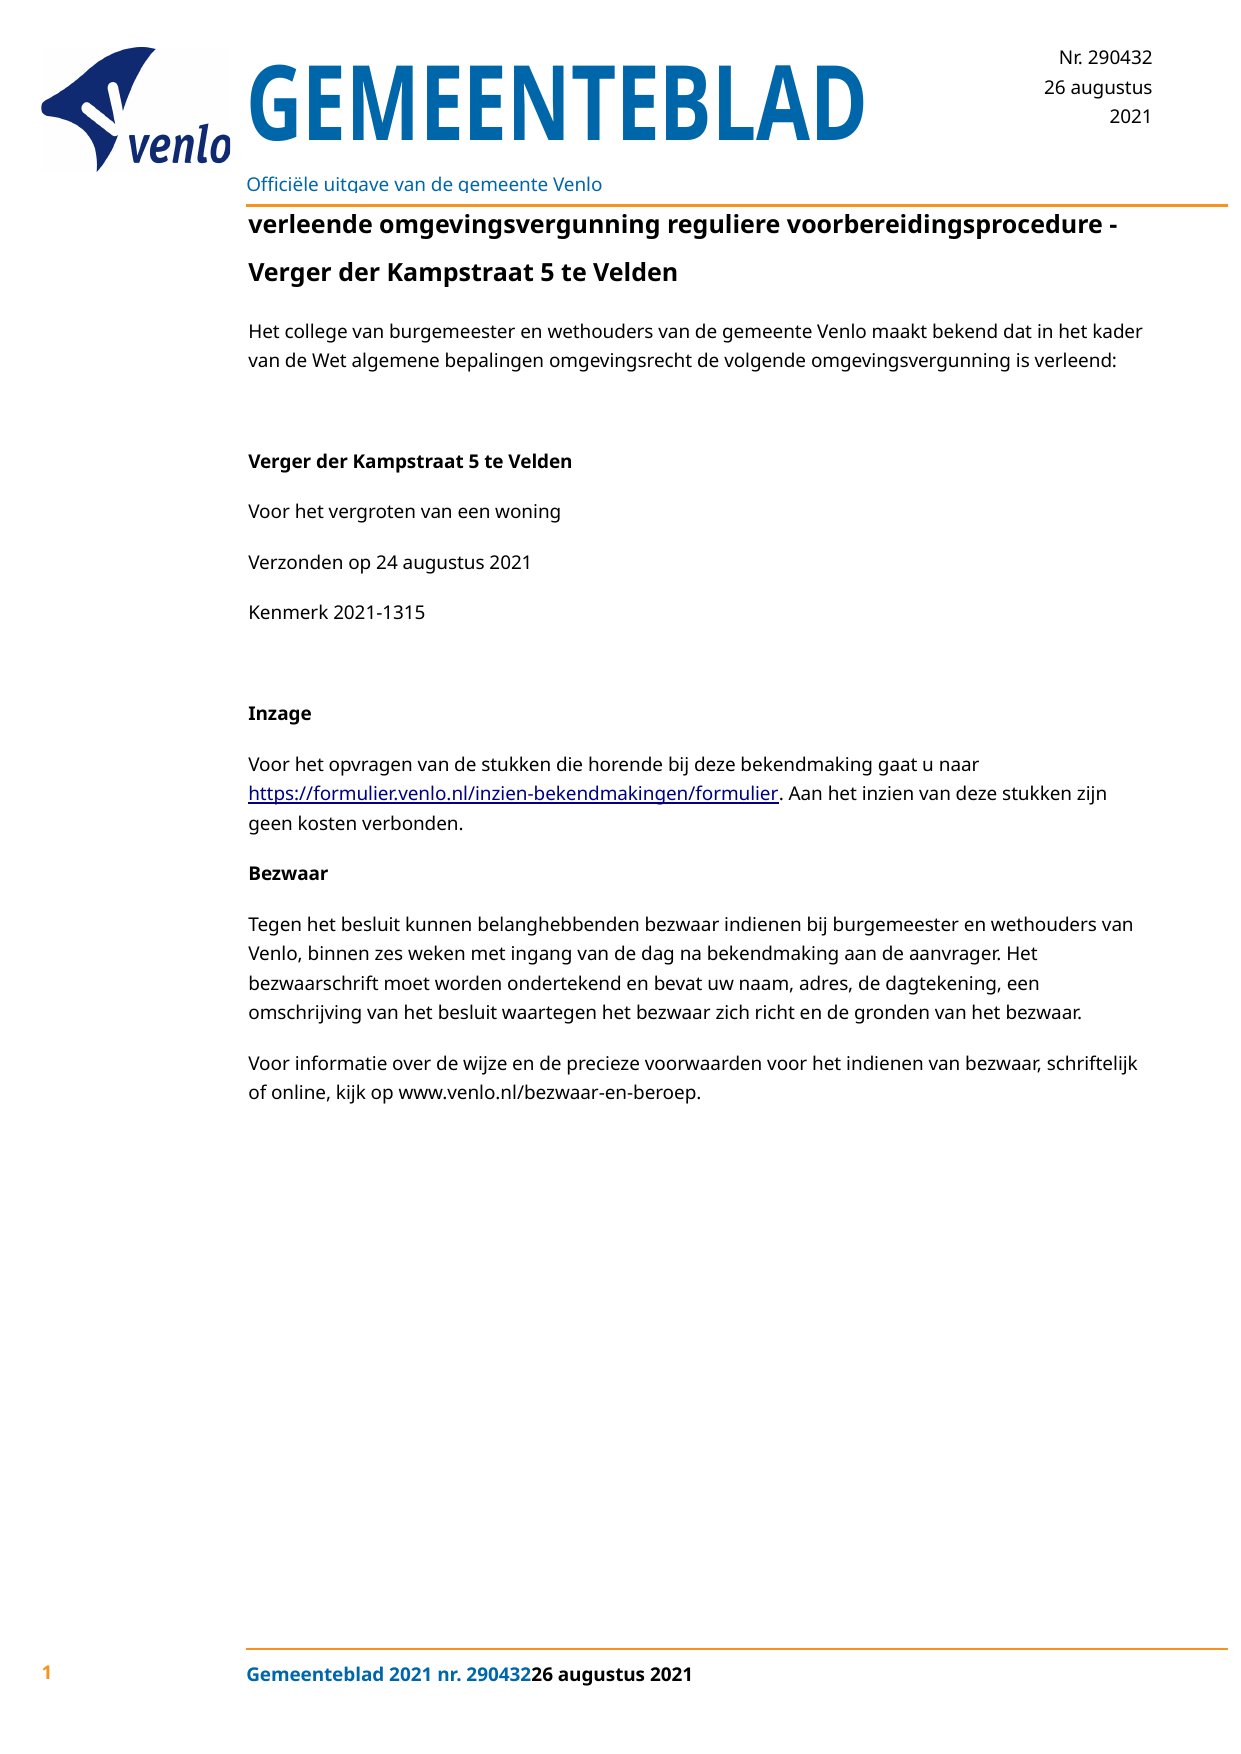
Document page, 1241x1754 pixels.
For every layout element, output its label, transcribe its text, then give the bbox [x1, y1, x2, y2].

text Verger der Kampstraat 5 te Velden [248, 448, 1152, 474]
text Bezwaar [248, 860, 1152, 886]
text Verzonden op 24 augustus 2021 [248, 549, 1152, 575]
text Voor het vergroten van een woning [248, 499, 1152, 524]
text Kenmerk 2021-1315 [248, 599, 1152, 625]
text Tegen het besluit kunnen belanghebbenden bezwaar indienen bij burgemeester en wethouders van Venlo, binnen zes weken met ingang van de dag na bekendmaking aan de aanvrager. Het bezwaarschrift moet worden ondertekend en bevat uw naam, adres, de dagtekening, een omschrijving van het besluit waartegen het bezwaar zich richt en de gronden van het bezwaar. [248, 911, 1152, 1025]
text Het college van burgemeester en wethouders van de gemeente Venlo maakt bekend dat in het kader van de Wet algemene bepalingen omgevingsrecht de volgende omgevingsvergunning is verleend: [248, 318, 1152, 373]
picture [41, 47, 231, 172]
text Inzage [248, 700, 1152, 726]
text Voor het opvragen van de stukken die horende bij deze bekendmaking gaat u naar https://formulier.venlo.nl/inzien-bekendmakingen/formulier. Aan het inzien van deze stukken zijn geen kosten verbonden. [248, 751, 1152, 836]
text Voor informatie over de wijze en de precieze voorwaarden voor het indienen van bezwaar, schriftelijk of online, kijk op www.venlo.nl/bezwaar-en-beroep. [248, 1050, 1152, 1105]
text verleende omgevingsvergunning reguliere voorbereidingsprocedure - Verger der Kampstraat 5 te Velden [248, 207, 1152, 288]
